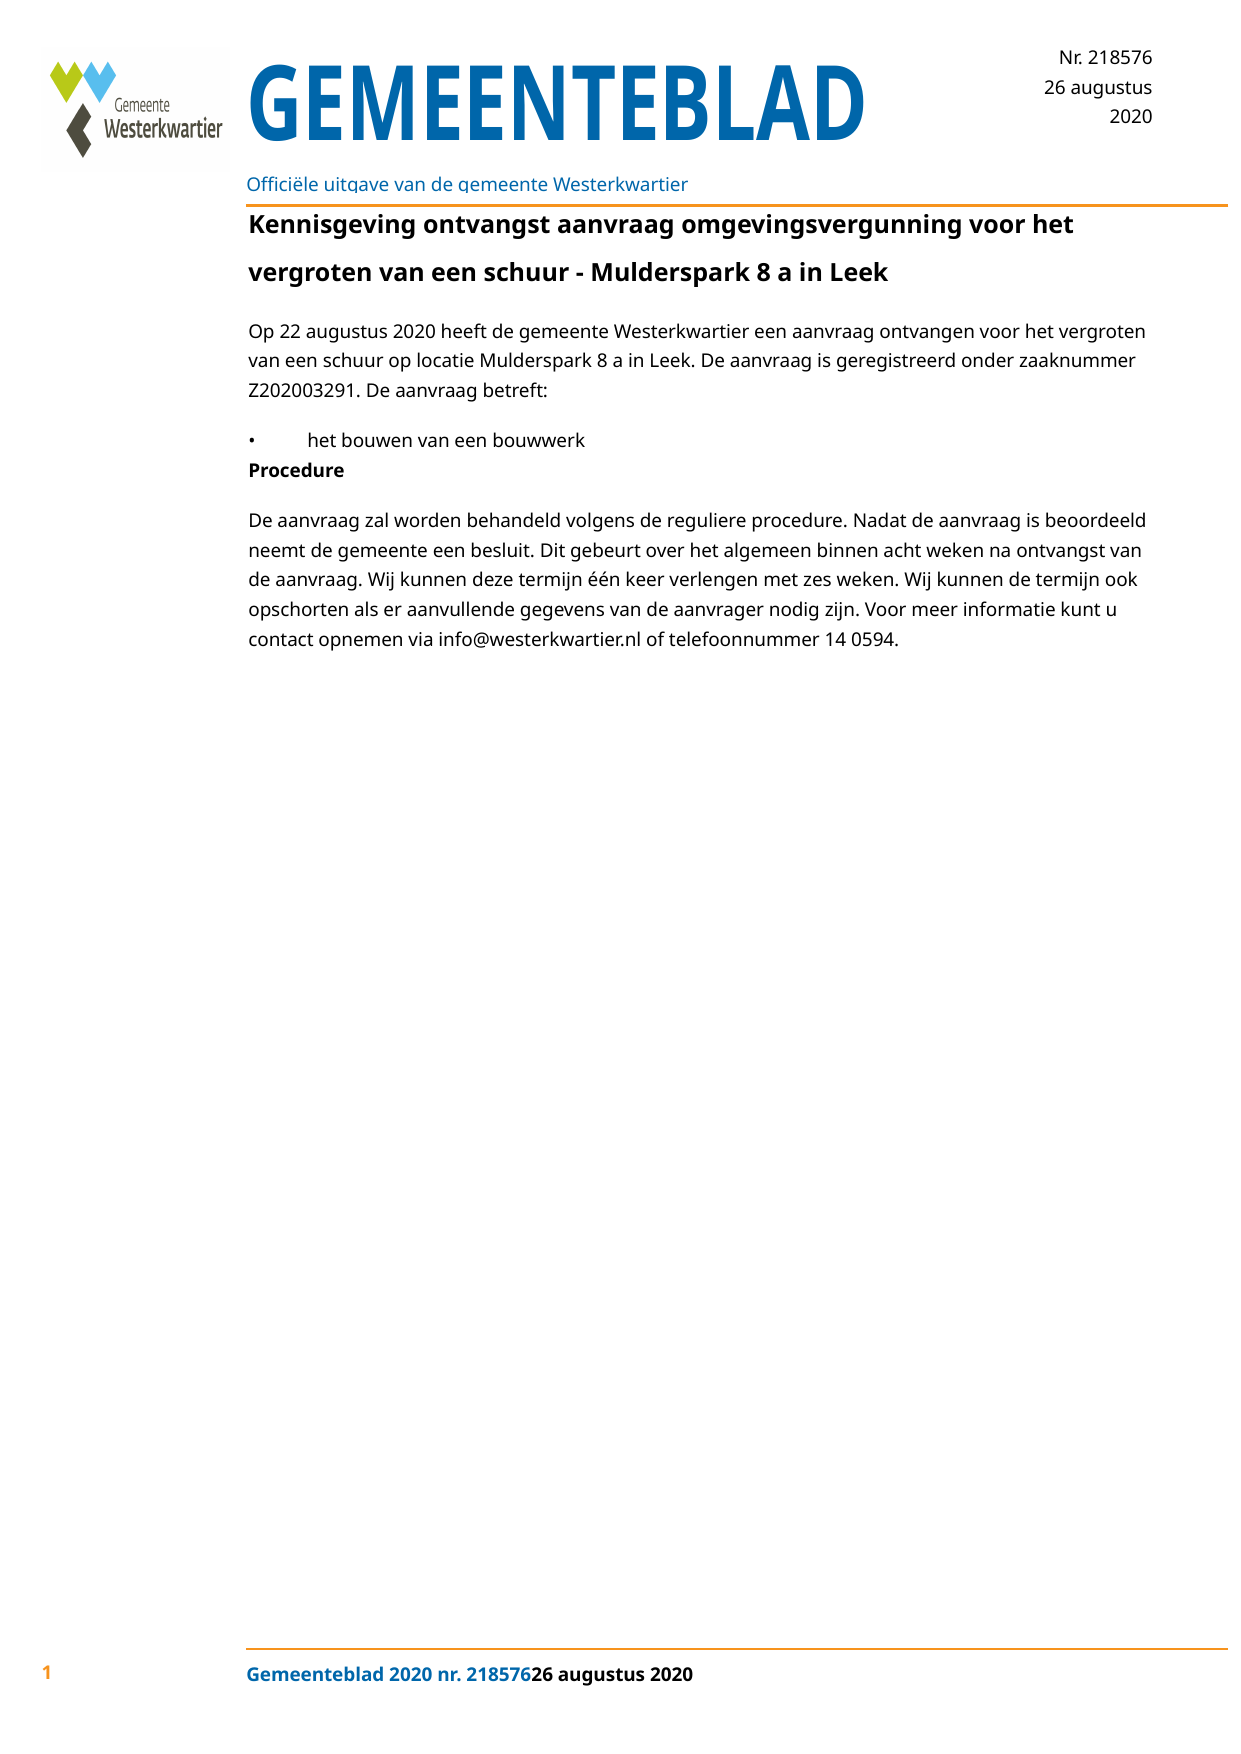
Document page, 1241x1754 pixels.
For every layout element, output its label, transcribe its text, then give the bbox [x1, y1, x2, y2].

text De aanvraag zal worden behandeld volgens de reguliere procedure. Nadat de aanvraag is beoordeeld neemt de gemeente een besluit. Dit gebeurt over het algemeen binnen acht weken na ontvangst van de aanvraag. Wij kunnen deze termijn één keer verlengen met zes weken. Wij kunnen de termijn ook opschorten als er aanvullende gegevens van de aanvrager nodig zijn. Voor meer informatie kunt u contact opnemen via info@westerkwartier.nl of telefoonnummer 14 0594. [248, 507, 1152, 652]
picture [41, 47, 231, 172]
text Op 22 augustus 2020 heeft de gemeente Westerkwartier een aanvraag ontvangen voor het vergroten van een schuur op locatie Mulderspark 8 a in Leek. De aanvraag is geregistreerd onder zaaknummer Z202003291. De aanvraag betreft: [248, 318, 1152, 403]
list het bouwen van een bouwwerk [248, 427, 1152, 453]
text Procedure [248, 457, 1152, 483]
text Kennisgeving ontvangst aanvraag omgevingsvergunning voor het vergroten van een schuur - Mulderspark 8 a in Leek [248, 207, 1152, 288]
